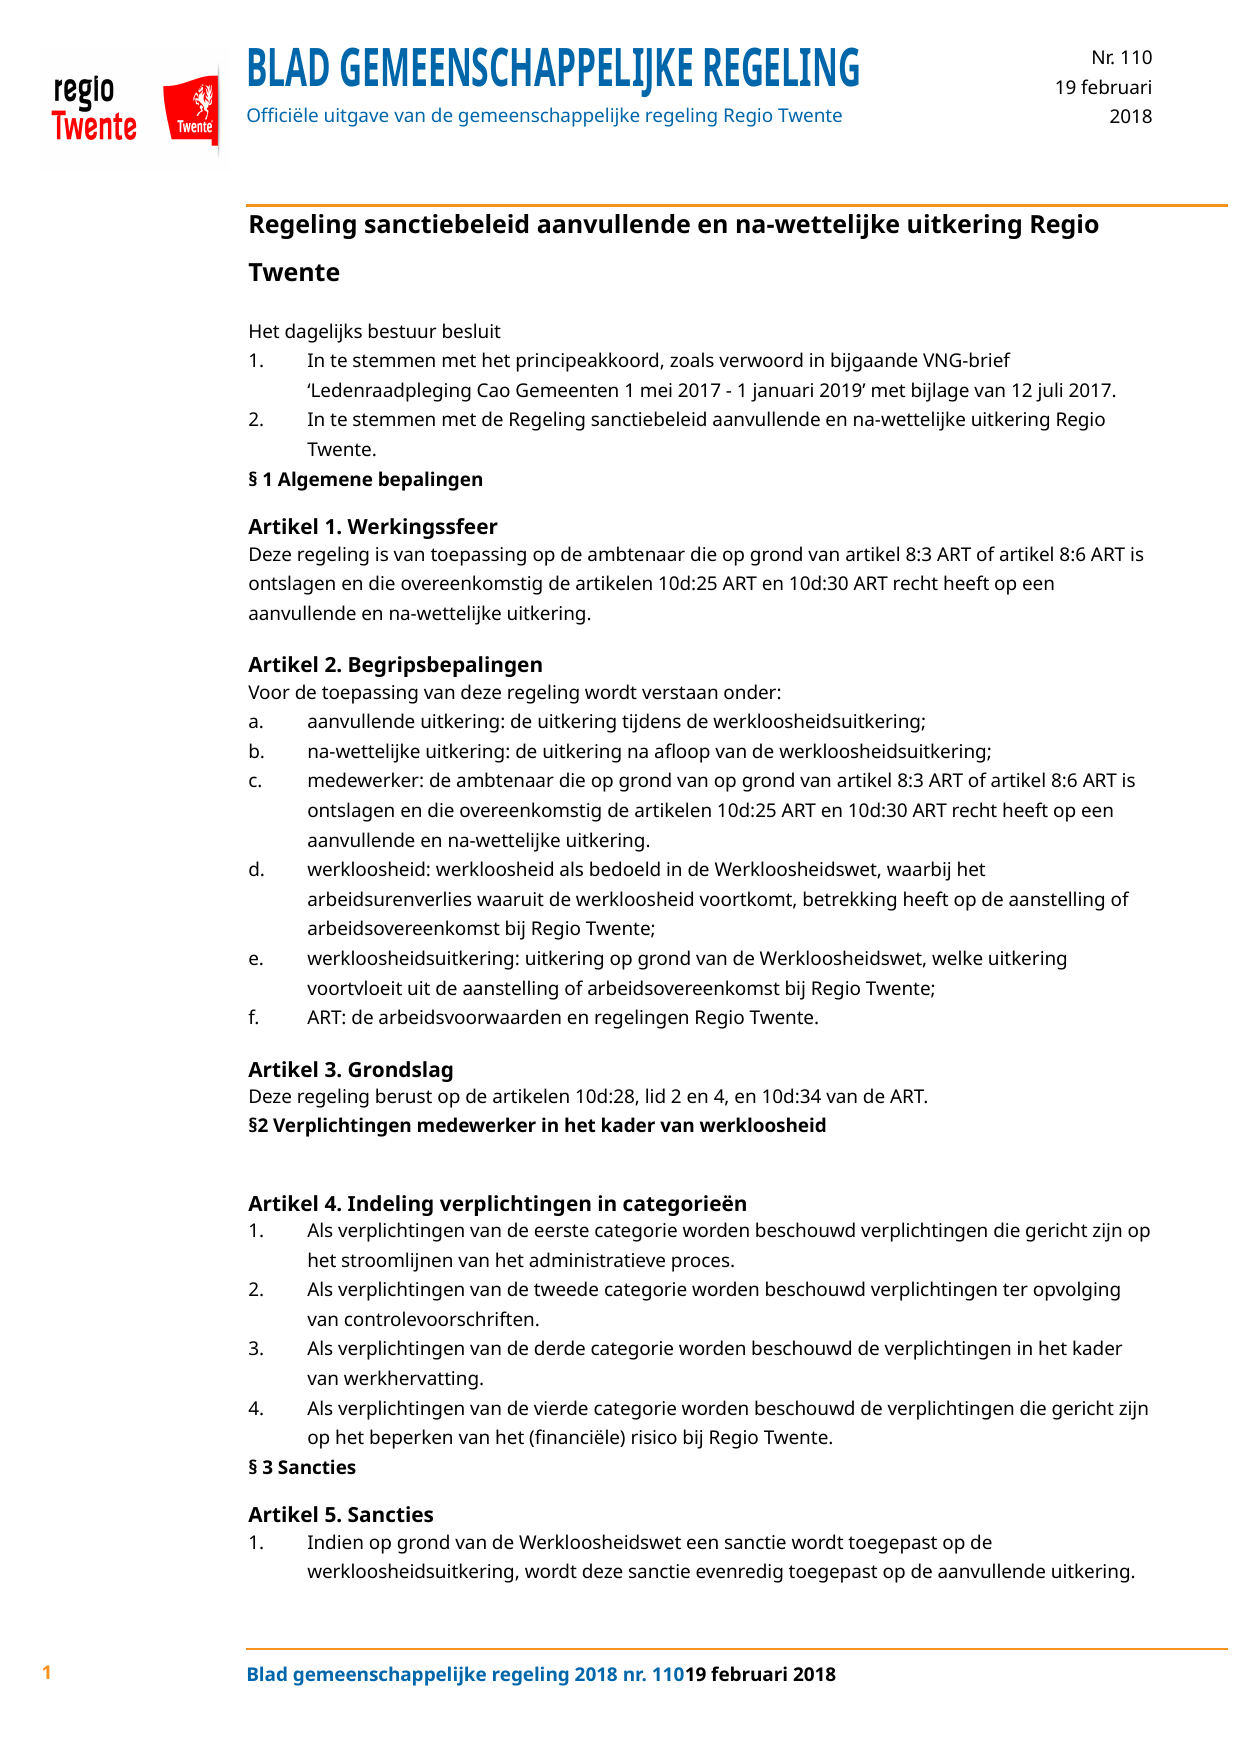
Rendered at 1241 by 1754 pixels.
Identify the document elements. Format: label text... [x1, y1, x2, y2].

picture [41, 47, 231, 172]
list na-wettelijke uitkering: de uitkering na afloop van de werkloosheidsuitkering; [248, 738, 1152, 764]
list Indien op grond van de Werkloosheidswet een sanctie wordt toegepast op de werkloosheidsuitkering, wordt deze sanctie evenredig toegepast op de aanvullende uitkering. [248, 1529, 1152, 1584]
list Als verplichtingen van de tweede categorie worden beschouwd verplichtingen ter opvolging van controlevoorschriften. [248, 1276, 1152, 1332]
list ART: de arbeidsvoorwaarden en regelingen Regio Twente. [248, 1004, 1152, 1030]
text Het dagelijks bestuur besluit [248, 318, 1152, 344]
text Regeling sanctiebeleid aanvullende en na-wettelijke uitkering Regio Twente [248, 207, 1152, 288]
list Als verplichtingen van de eerste categorie worden beschouwd verplichtingen die gericht zijn op het stroomlijnen van het administratieve proces. [248, 1217, 1152, 1273]
list Als verplichtingen van de derde categorie worden beschouwd de verplichtingen in het kader van werkhervatting. [248, 1336, 1152, 1391]
list medewerker: de ambtenaar die op grond van op grond van artikel 8:3 ART of artikel 8:6 ART is ontslagen en die overeenkomstig de artikelen 10d:25 ART en 10d:30 ART recht heeft op een aanvullende en na-wettelijke uitkering. [248, 768, 1152, 852]
text Artikel 3. Grondslag [248, 1055, 1152, 1083]
text Deze regeling berust op de artikelen 10d:28, lid 2 en 4, en 10d:34 van de ART. [248, 1083, 1152, 1109]
list In te stemmen met de Regeling sanctiebeleid aanvullende en na-wettelijke uitkering Regio Twente. [248, 407, 1152, 462]
list In te stemmen met het principeakkoord, zoals verwoord in bijgaande VNG-brief ‘Ledenraadpleging Cao Gemeenten 1 mei 2017 - 1 januari 2019’ met bijlage van 12 juli 2017. [248, 347, 1152, 403]
text Deze regeling is van toepassing op de ambtenaar die op grond van artikel 8:3 ART of artikel 8:6 ART is ontslagen en die overeenkomstig de artikelen 10d:25 ART en 10d:30 ART recht heeft op een aanvullende en na-wettelijke uitkering. [248, 541, 1152, 626]
text § 3 Sancties [248, 1454, 1152, 1480]
list aanvullende uitkering: de uitkering tijdens de werkloosheidsuitkering; [248, 708, 1152, 734]
text Artikel 1. Werkingssfeer [248, 512, 1152, 541]
text Voor de toepassing van deze regeling wordt verstaan onder: [248, 679, 1152, 704]
text Artikel 4. Indeling verplichtingen in categorieën [248, 1189, 1152, 1217]
text Artikel 2. Begripsbepalingen [248, 650, 1152, 679]
list Als verplichtingen van de vierde categorie worden beschouwd de verplichtingen die gericht zijn op het beperken van het (financiële) risico bij Regio Twente. [248, 1395, 1152, 1450]
text Artikel 5. Sancties [248, 1501, 1152, 1529]
list werkloosheid: werkloosheid als bedoeld in de Werkloosheidswet, waarbij het arbeidsurenverlies waaruit de werkloosheid voortkomt, betrekking heeft op de aanstelling of arbeidsovereenkomst bij Regio Twente; [248, 856, 1152, 941]
text §2 Verplichtingen medewerker in het kader van werkloosheid [248, 1113, 1152, 1138]
text § 1 Algemene bepalingen [248, 466, 1152, 492]
list werkloosheidsuitkering: uitkering op grond van de Werkloosheidswet, welke uitkering voortvloeit uit de aanstelling of arbeidsovereenkomst bij Regio Twente; [248, 945, 1152, 1000]
